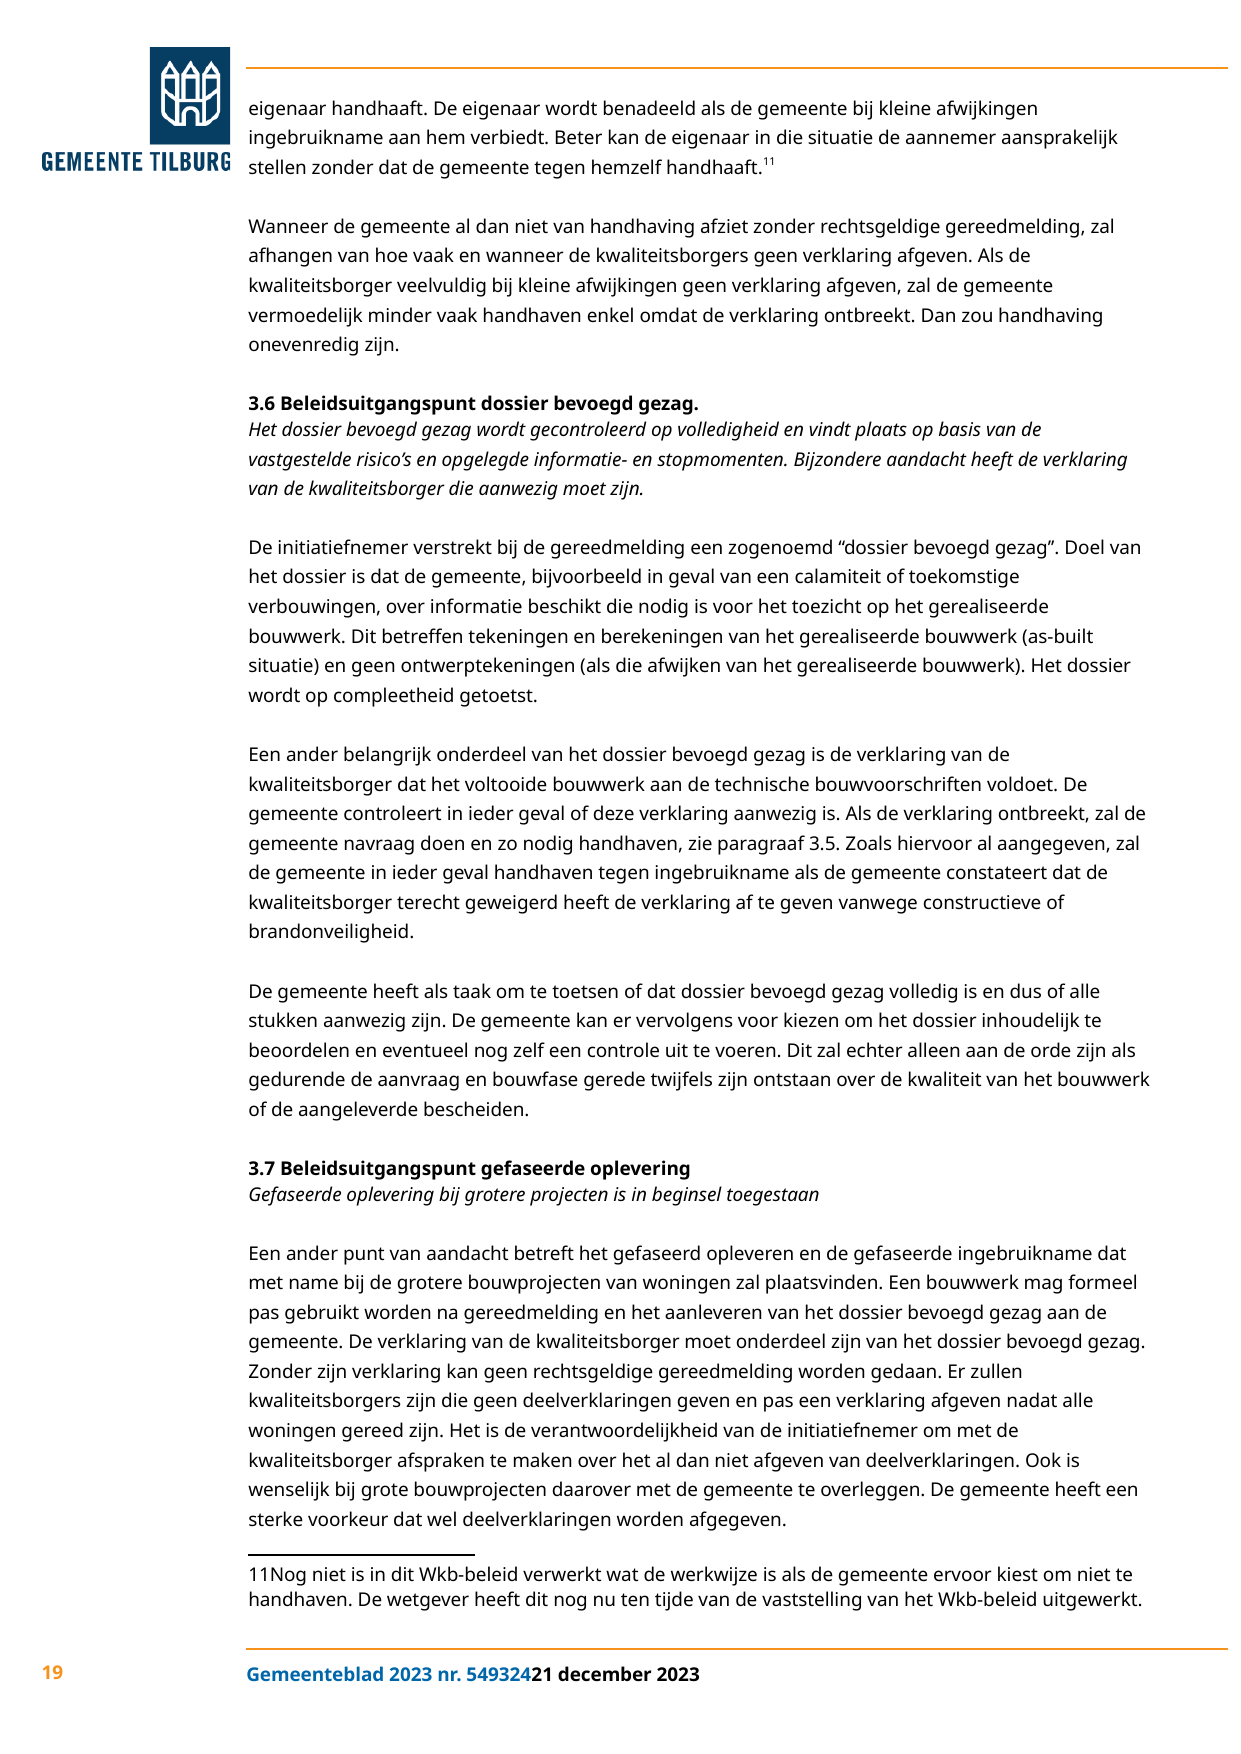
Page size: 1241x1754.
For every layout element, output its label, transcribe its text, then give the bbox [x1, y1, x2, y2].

text 3.6 Beleidsuitgangspunt dossier bevoegd gezag. [248, 391, 1152, 416]
text 3.7 Beleidsuitgangspunt gefaseerde oplevering [248, 1155, 1152, 1181]
text Een ander belangrijk onderdeel van het dossier bevoegd gezag is de verklaring van de kwaliteitsborger dat het voltooide bouwwerk aan de technische bouwvoorschriften voldoet. De gemeente controleert in ieder geval of deze verklaring aanwezig is. Als de verklaring ontbreekt, zal de gemeente navraag doen en zo nodig handhaven, zie paragraaf 3.5. Zoals hiervoor al aangegeven, zal de gemeente in ieder geval handhaven tegen ingebruikname als de gemeente constateert dat de kwaliteitsborger terecht geweigerd heeft de verklaring af te geven vanwege constructieve of brandonveiligheid. [248, 741, 1152, 944]
text De initiatiefnemer verstrekt bij de gereedmelding een zogenoemd “dossier bevoegd gezag’’. Doel van het dossier is dat de gemeente, bijvoorbeeld in geval van een calamiteit of toekomstige verbouwingen, over informatie beschikt die nodig is voor het toezicht op het gerealiseerde bouwwerk. Dit betreffen tekeningen en berekeningen van het gerealiseerde bouwwerk (as-built situatie) en geen ontwerptekeningen (als die afwijken van het gerealiseerde bouwwerk). Het dossier wordt op compleetheid getoetst. [248, 534, 1152, 708]
text Een ander punt van aandacht betreft het gefaseerd opleveren en de gefaseerde ingebruikname dat met name bij de grotere bouwprojecten van woningen zal plaatsvinden. Een bouwwerk mag formeel pas gebruikt worden na gereedmelding en het aanleveren van het dossier bevoegd gezag aan de gemeente. De verklaring van de kwaliteitsborger moet onderdeel zijn van het dossier bevoegd gezag. Zonder zijn verklaring kan geen rechtsgeldige gereedmelding worden gedaan. Er zullen kwaliteitsborgers zijn die geen deelverklaringen geven en pas een verklaring afgeven nadat alle woningen gereed zijn. Het is de verantwoordelijkheid van de initiatiefnemer om met de kwaliteitsborger afspraken te maken over het al dan niet afgeven van deelverklaringen. Ook is wenselijk bij grote bouwprojecten daarover met de gemeente te overleggen. De gemeente heeft een sterke voorkeur dat wel deelverklaringen worden afgegeven. [248, 1240, 1152, 1532]
text Wanneer de gemeente al dan niet van handhaving afziet zonder rechtsgeldige gereedmelding, zal afhangen van hoe vaak en wanneer de kwaliteitsborgers geen verklaring afgeven. Als de kwaliteitsborger veelvuldig bij kleine afwijkingen geen verklaring afgeven, zal de gemeente vermoedelijk minder vaak handhaven enkel omdat de verklaring ontbreekt. Dan zou handhaving onevenredig zijn. [248, 213, 1152, 357]
picture [41, 47, 231, 172]
table_header Gefaseerde oplevering bij grotere projecten is in beginsel toegestaan [248, 1181, 1152, 1207]
text Nog niet is in dit Wkb-beleid verwerkt wat de werkwijze is als de gemeente ervoor kiest om niet te handhaven. De wetgever heeft dit nog nu ten tijde van de vaststelling van het Wkb-beleid uitgewerkt. [248, 1561, 1152, 1612]
table_header Het dossier bevoegd gezag wordt gecontroleerd op volledigheid en vindt plaats op basis van de vastgestelde risico’s en opgelegde informatie- en stopmomenten. Bijzondere aandacht heeft de verklaring van de kwaliteitsborger die aanwezig moet zijn. [248, 416, 1152, 501]
text De gemeente heeft als taak om te toetsen of dat dossier bevoegd gezag volledig is en dus of alle stukken aanwezig zijn. De gemeente kan er vervolgens voor kiezen om het dossier inhoudelijk te beoordelen en eventueel nog zelf een controle uit te voeren. Dit zal echter alleen aan de orde zijn als gedurende de aanvraag en bouwfase gerede twijfels zijn ontstaan over de kwaliteit van het bouwwerk of de aangeleverde bescheiden. [248, 978, 1152, 1122]
text eigenaar handhaaft. De eigenaar wordt benadeeld als de gemeente bij kleine afwijkingen ingebruikname aan hem verbiedt. Beter kan de eigenaar in die situatie de aannemer aansprakelijk stellen zonder dat de gemeente tegen hemzelf handhaaft. [248, 95, 1152, 180]
